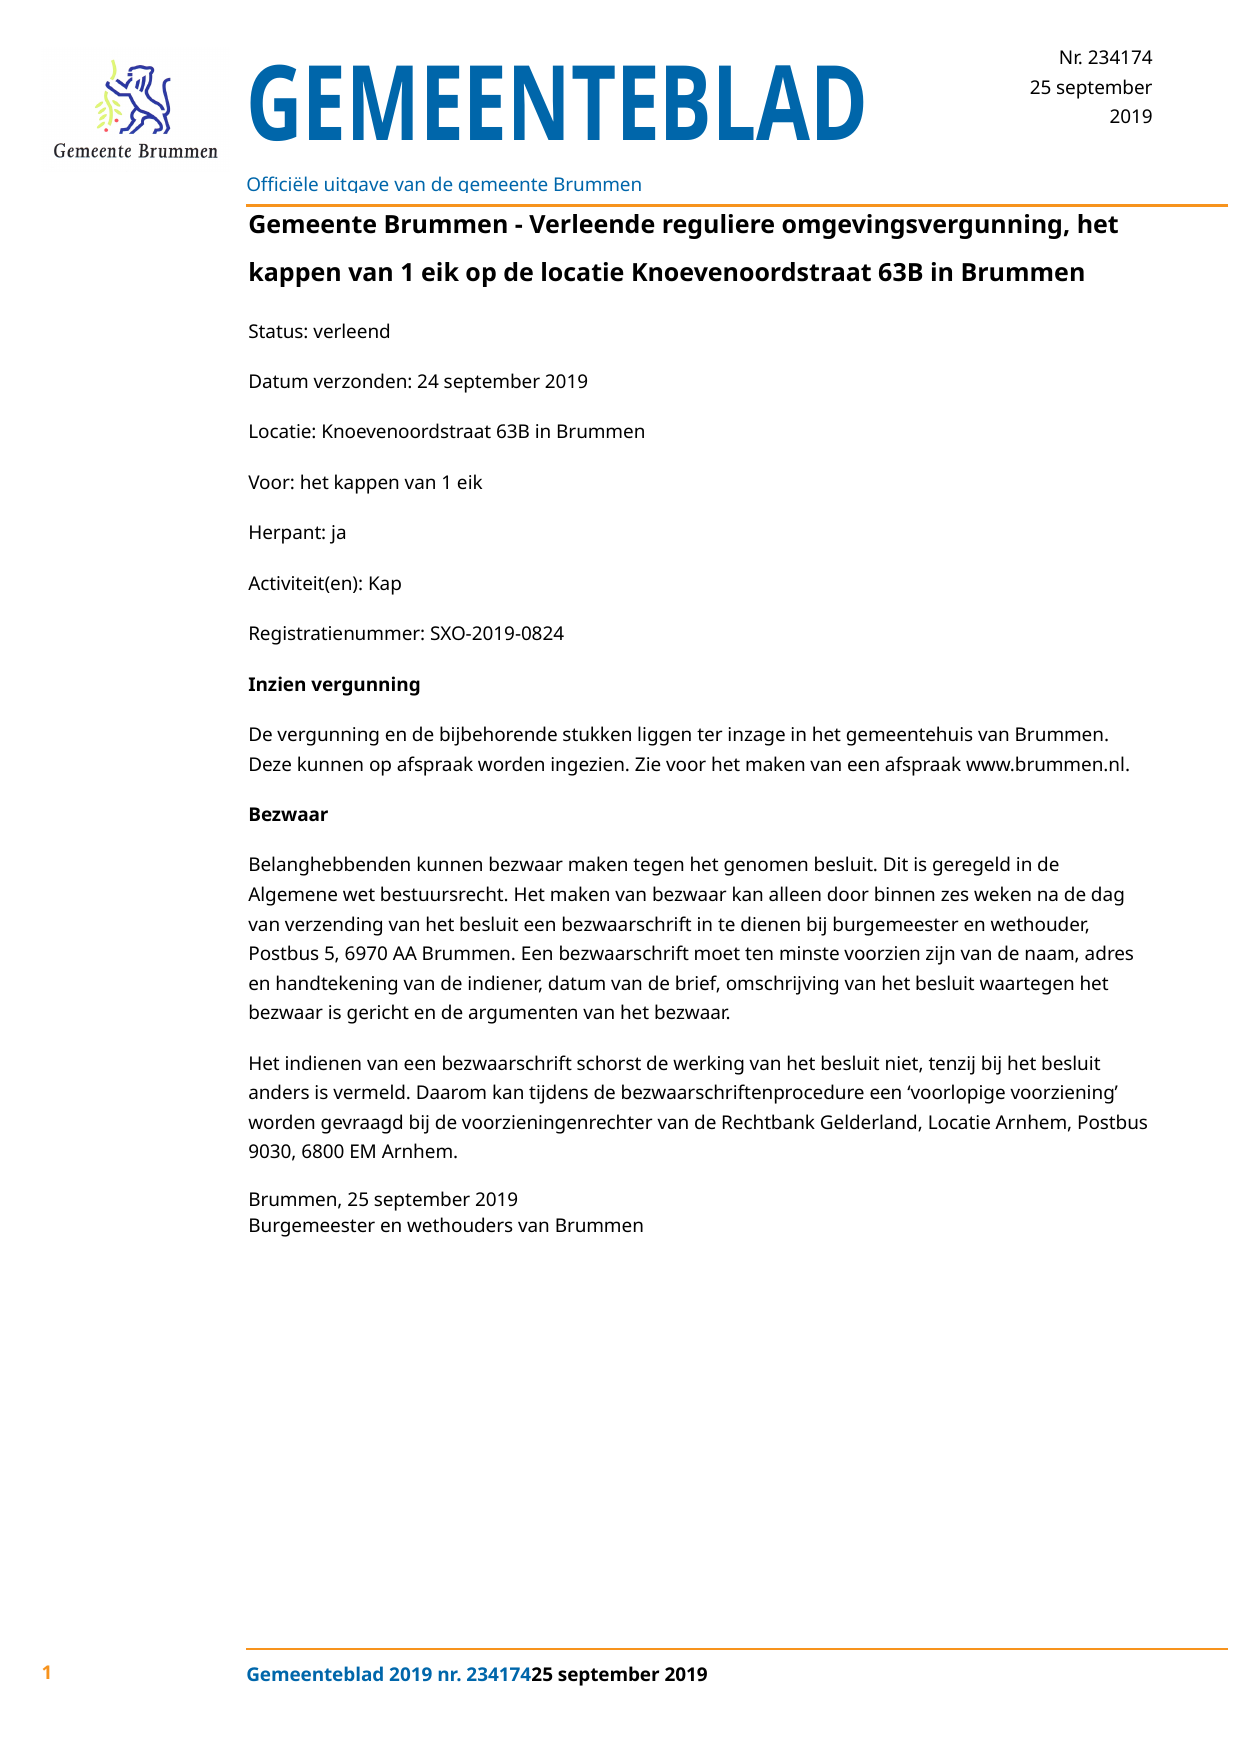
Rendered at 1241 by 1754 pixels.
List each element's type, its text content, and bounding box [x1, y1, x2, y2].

text Brummen, 25 september 2019 [248, 1187, 1152, 1212]
text Registratienummer: SXO-2019-0824 [248, 620, 1152, 646]
text Belanghebbenden kunnen bezwaar maken tegen het genomen besluit. Dit is geregeld in de Algemene wet bestuursrecht. Het maken van bezwaar kan alleen door binnen zes weken na de dag van verzending van het besluit een bezwaarschrift in te dienen bij burgemeester en wethouder, Postbus 5, 6970 AA Brummen. Een bezwaarschrift moet ten minste voorzien zijn van de naam, adres en handtekening van de indiener, datum van de brief, omschrijving van het besluit waartegen het bezwaar is gericht en de argumenten van het bezwaar. [248, 852, 1152, 1025]
text Voor: het kappen van 1 eik [248, 469, 1152, 495]
text Burgemeester en wethouders van Brummen [248, 1212, 1152, 1238]
text Datum verzonden: 24 september 2019 [248, 368, 1152, 394]
picture [41, 47, 231, 172]
text Activiteit(en): Kap [248, 570, 1152, 596]
text Inzien vergunning [248, 671, 1152, 697]
text Herpant: ja [248, 519, 1152, 545]
text Locatie: Knoevenoordstraat 63B in Brummen [248, 419, 1152, 444]
text Bezwaar [248, 801, 1152, 827]
text Gemeente Brummen - Verleende reguliere omgevingsvergunning, het kappen van 1 eik op de locatie Knoevenoordstraat 63B in Brummen [248, 207, 1152, 288]
text De vergunning en de bijbehorende stukken liggen ter inzage in het gemeentehuis van Brummen. Deze kunnen op afspraak worden ingezien. Zie voor het maken van een afspraak www.brummen.nl. [248, 721, 1152, 777]
text Het indienen van een bezwaarschrift schorst de werking van het besluit niet, tenzij bij het besluit anders is vermeld. Daarom kan tijdens de bezwaarschriftenprocedure een ‘voorlopige voorziening’ worden gevraagd bij de voorzieningenrechter van de Rechtbank Gelderland, Locatie Arnhem, Postbus 9030, 6800 EM Arnhem. [248, 1050, 1152, 1164]
text Status: verleend [248, 318, 1152, 344]
